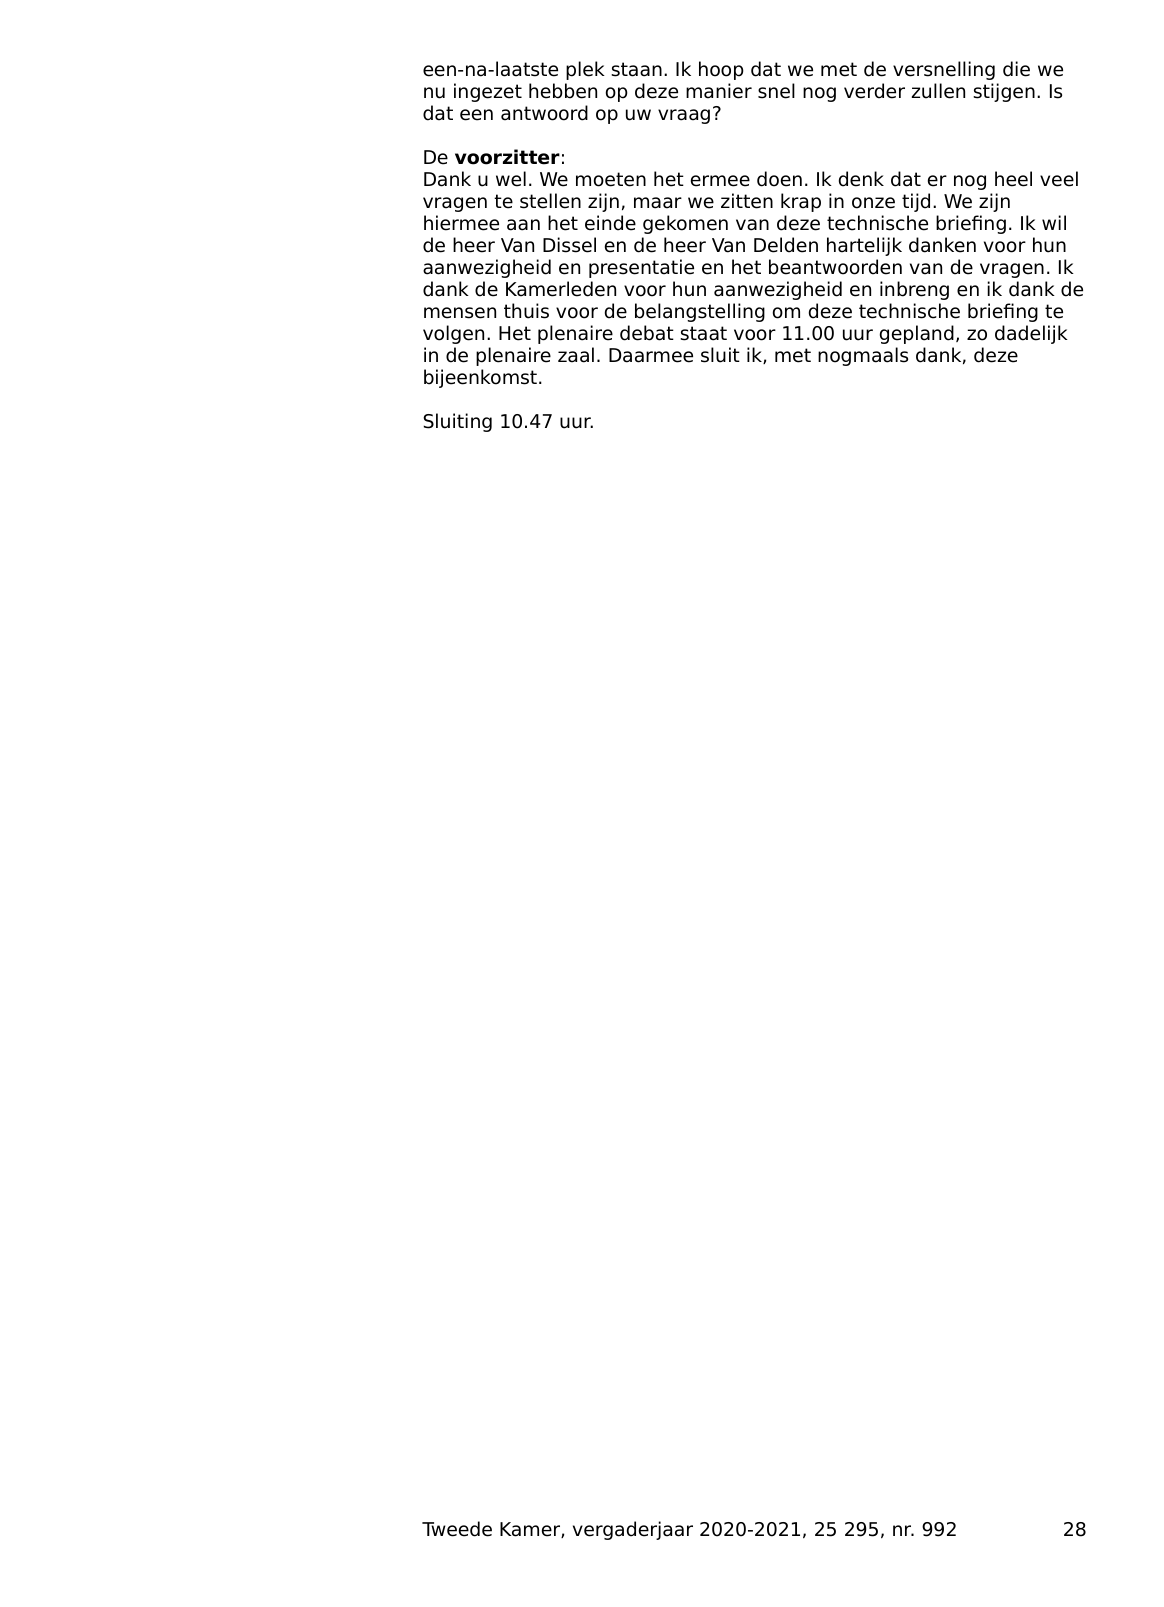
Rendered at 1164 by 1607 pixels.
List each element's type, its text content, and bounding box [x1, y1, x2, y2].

text een-na-laatste plek staan. Ik hoop dat we met de versnelling die we nu ingezet hebben op deze manier snel nog verder zullen stijgen. Is dat een antwoord op uw vraag? [422, 59, 1087, 125]
text Sluiting 10.47 uur. [422, 411, 1087, 433]
text De voorzitter: [422, 147, 1087, 169]
text Dank u wel. We moeten het ermee doen. Ik denk dat er nog heel veel vragen te stellen zijn, maar we zitten krap in onze tijd. We zijn hiermee aan het einde gekomen van deze technische briefing. Ik wil de heer Van Dissel en de heer Van Delden hartelijk danken voor hun aanwezigheid en presentatie en het beantwoorden van de vragen. Ik dank de Kamerleden voor hun aanwezigheid en inbreng en ik dank de mensen thuis voor de belangstelling om deze technische briefing te volgen. Het plenaire debat staat voor 11.00 uur gepland, zo dadelijk in de plenaire zaal. Daarmee sluit ik, met nogmaals dank, deze bijeenkomst. [422, 169, 1087, 389]
